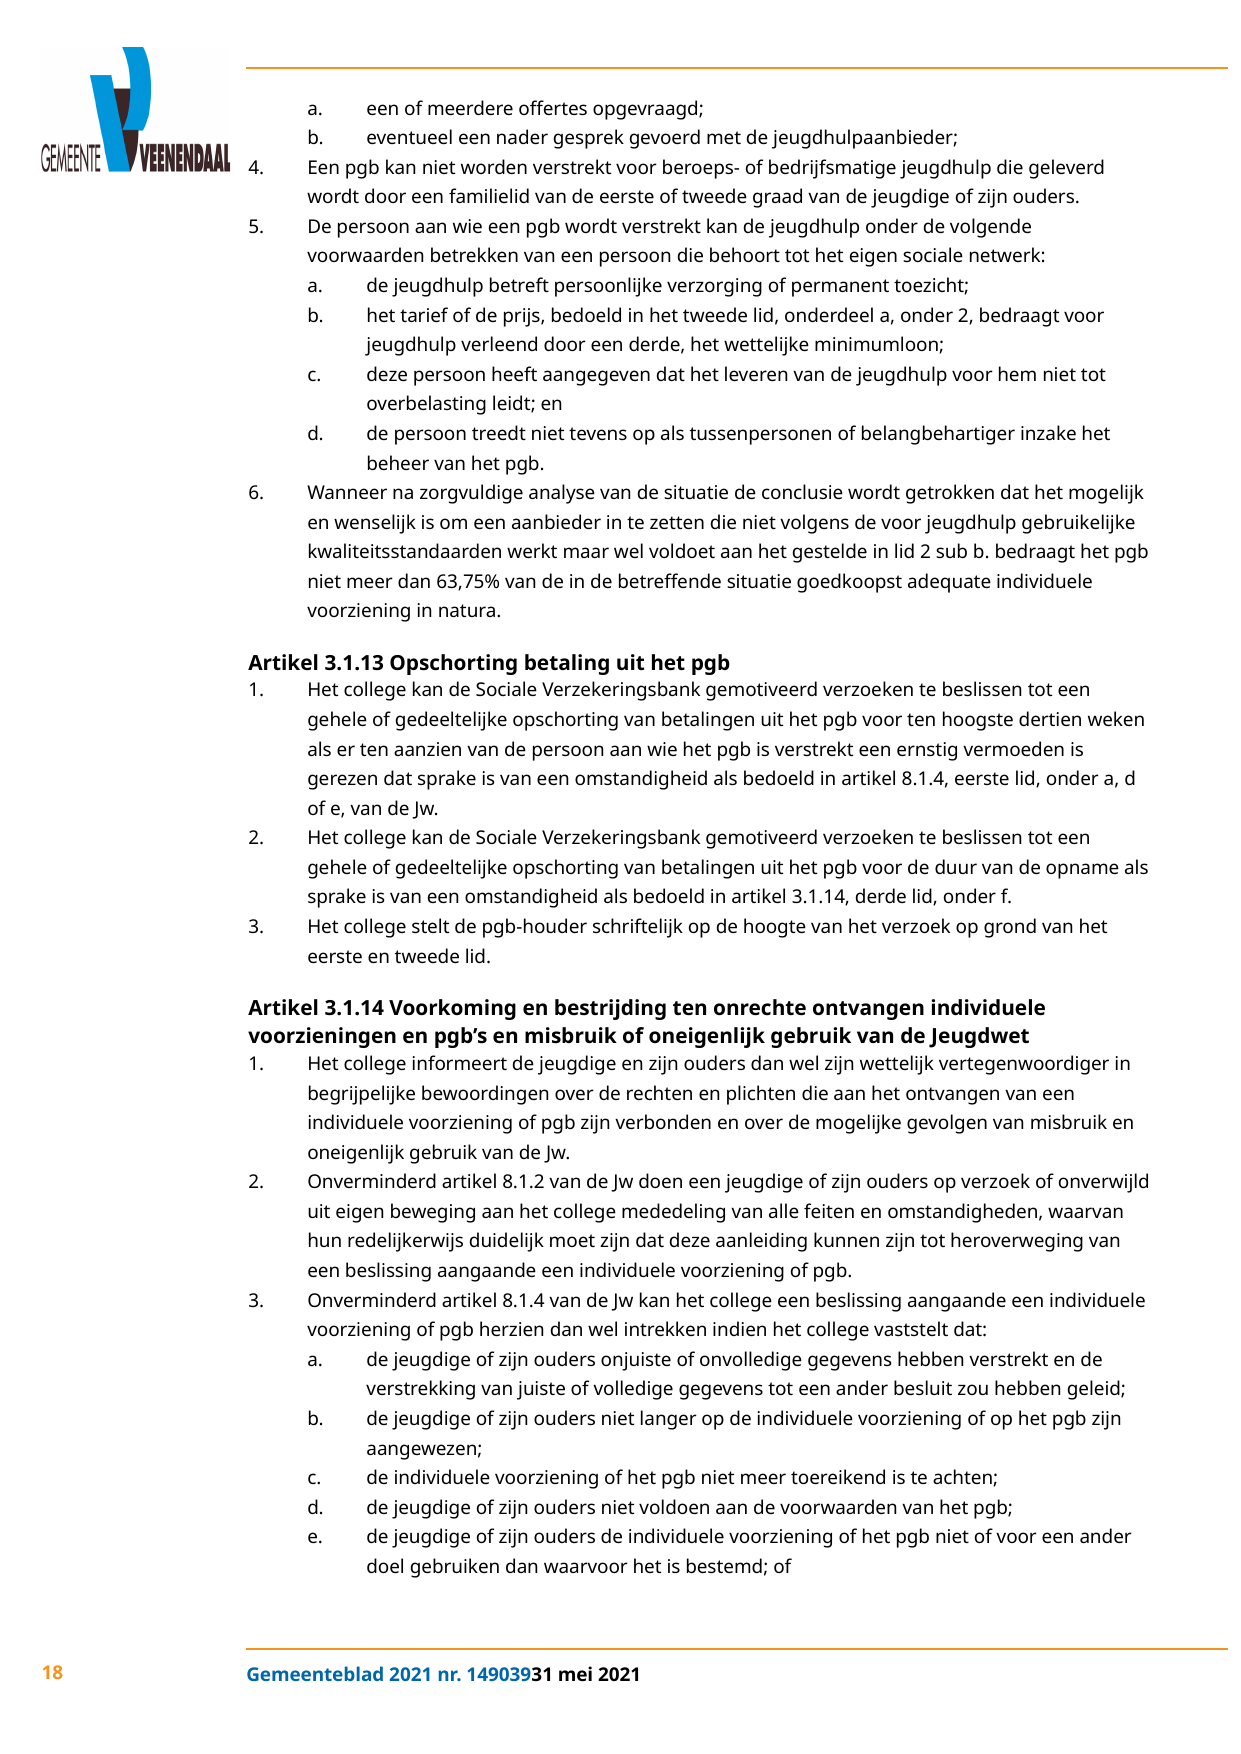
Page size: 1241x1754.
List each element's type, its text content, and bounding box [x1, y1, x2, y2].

list Een pgb kan niet worden verstrekt voor beroeps- of bedrijfsmatige jeugdhulp die geleverd wordt door een familielid van de eerste of tweede graad van de jeugdige of zijn ouders. [248, 154, 1152, 209]
list eventueel een nader gesprek gevoerd met de jeugdhulpaanbieder; [307, 124, 1152, 150]
list Het college kan de Sociale Verzekeringsbank gemotiveerd verzoeken te beslissen tot een gehele of gedeeltelijke opschorting van betalingen uit het pgb voor de duur van de opname als sprake is van een omstandigheid als bedoeld in artikel 3.1.14, derde lid, onder f. [248, 824, 1152, 909]
list de jeugdige of zijn ouders de individuele voorziening of het pgb niet of voor een ander doel gebruiken dan waarvoor het is bestemd; of [307, 1523, 1152, 1579]
list de jeugdhulp betreft persoonlijke verzorging of permanent toezicht; [307, 272, 1152, 298]
list Het college informeert de jeugdige en zijn ouders dan wel zijn wettelijk vertegenwoordiger in begrijpelijke bewoordingen over de rechten en plichten die aan het ontvangen van een individuele voorziening of pgb zijn verbonden en over de mogelijke gevolgen van misbruik en oneigenlijk gebruik van de Jw. [248, 1050, 1152, 1164]
list de jeugdige of zijn ouders niet langer op de individuele voorziening of op het pgb zijn aangewezen; [307, 1405, 1152, 1460]
picture [123, 47, 231, 172]
list de individuele voorziening of het pgb niet meer toereikend is te achten; [307, 1464, 1152, 1490]
list Het college stelt de pgb-houder schriftelijk op de hoogte van het verzoek op grond van het eerste en tweede lid. [248, 913, 1152, 968]
list De persoon aan wie een pgb wordt verstrekt kan de jeugdhulp onder de volgende voorwaarden betrekken van een persoon die behoort tot het eigen sociale netwerk: [248, 213, 1152, 268]
list de jeugdige of zijn ouders onjuiste of onvolledige gegevens hebben verstrekt en de verstrekking van juiste of volledige gegevens tot een ander besluit zou hebben geleid; [307, 1346, 1152, 1401]
picture [41, 47, 130, 172]
text Artikel 3.1.14 Voorkoming en bestrijding ten onrechte ontvangen individuele voorzieningen en pgb’s en misbruik of oneigenlijk gebruik van de Jeugdwet [248, 993, 1152, 1050]
list Onverminderd artikel 8.1.2 van de Jw doen een jeugdige of zijn ouders op verzoek of onverwijld uit eigen beweging aan het college mededeling van alle feiten en omstandigheden, waarvan hun redelijkerwijs duidelijk moet zijn dat deze aanleiding kunnen zijn tot heroverweging van een beslissing aangaande een individuele voorziening of pgb. [248, 1168, 1152, 1283]
list Het college kan de Sociale Verzekeringsbank gemotiveerd verzoeken te beslissen tot een gehele of gedeeltelijke opschorting van betalingen uit het pgb voor ten hoogste dertien weken als er ten aanzien van de persoon aan wie het pgb is verstrekt een ernstig vermoeden is gerezen dat sprake is van een omstandigheid als bedoeld in artikel 8.1.4, eerste lid, onder a, d of e, van de Jw. [248, 677, 1152, 821]
list de jeugdige of zijn ouders niet voldoen aan de voorwaarden van het pgb; [307, 1494, 1152, 1519]
list het tarief of de prijs, bedoeld in het tweede lid, onderdeel a, onder 2, bedraagt voor jeugdhulp verleend door een derde, het wettelijke minimumloon; [307, 302, 1152, 357]
text Artikel 3.1.13 Opschorting betaling uit het pgb [248, 648, 1152, 677]
list een of meerdere offertes opgevraagd; [307, 95, 1152, 121]
list Onverminderd artikel 8.1.4 van de Jw kan het college een beslissing aangaande een individuele voorziening of pgb herzien dan wel intrekken indien het college vaststelt dat: [248, 1287, 1152, 1342]
list de persoon treedt niet tevens op als tussenpersonen of belangbehartiger inzake het beheer van het pgb. [307, 420, 1152, 476]
list Wanneer na zorgvuldige analyse van de situatie de conclusie wordt getrokken dat het mogelijk en wenselijk is om een aanbieder in te zetten die niet volgens de voor jeugdhulp gebruikelijke kwaliteitsstandaarden werkt maar wel voldoet aan het gestelde in lid 2 sub b. bedraagt het pgb niet meer dan 63,75% van de in de betreffende situatie goedkoopst adequate individuele voorziening in natura. [248, 479, 1152, 623]
list deze persoon heeft aangegeven dat het leveren van de jeugdhulp voor hem niet tot overbelasting leidt; en [307, 361, 1152, 416]
